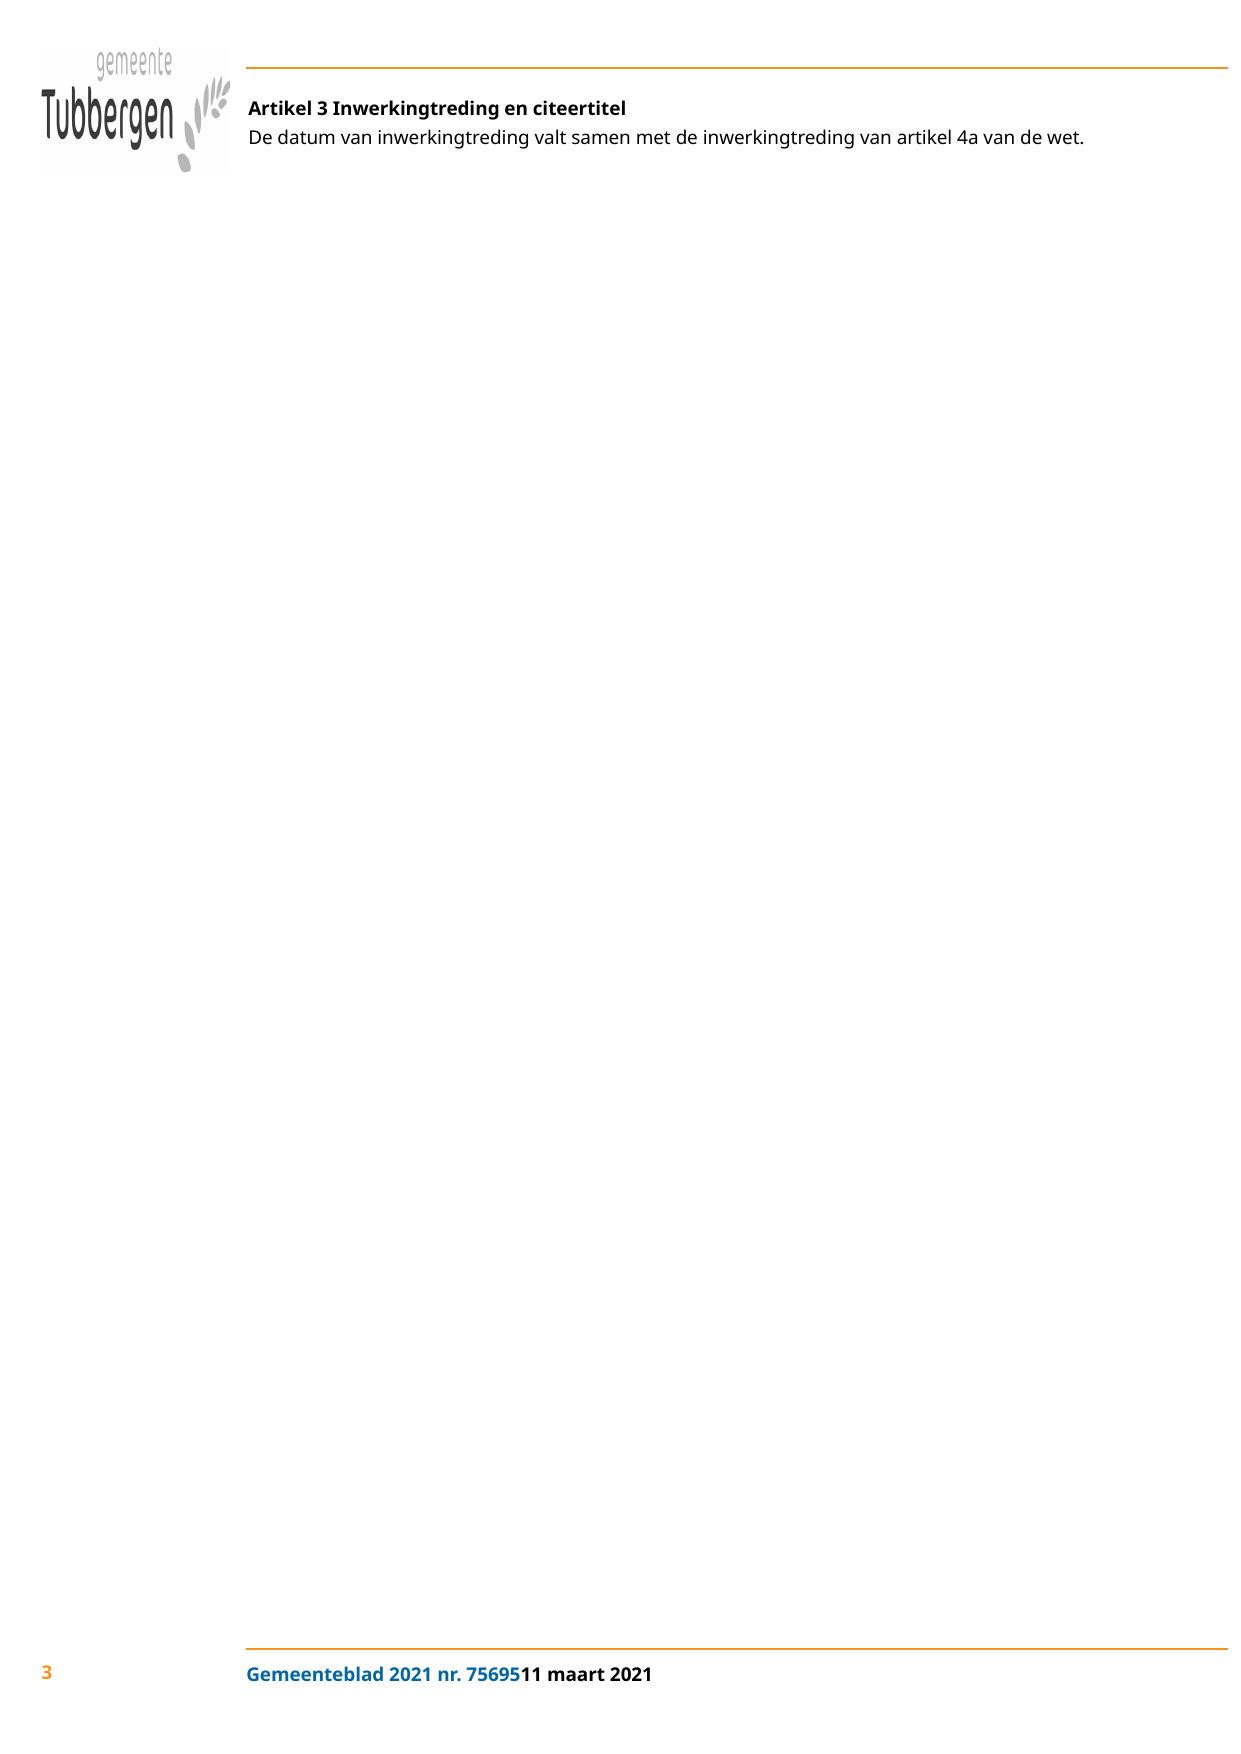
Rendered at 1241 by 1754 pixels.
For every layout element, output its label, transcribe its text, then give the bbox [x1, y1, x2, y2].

picture [41, 47, 231, 172]
text Artikel 3 Inwerkingtreding en citeertitel [248, 95, 1152, 121]
text De datum van inwerkingtreding valt samen met de inwerkingtreding van artikel 4a van de wet. [248, 124, 1152, 150]
